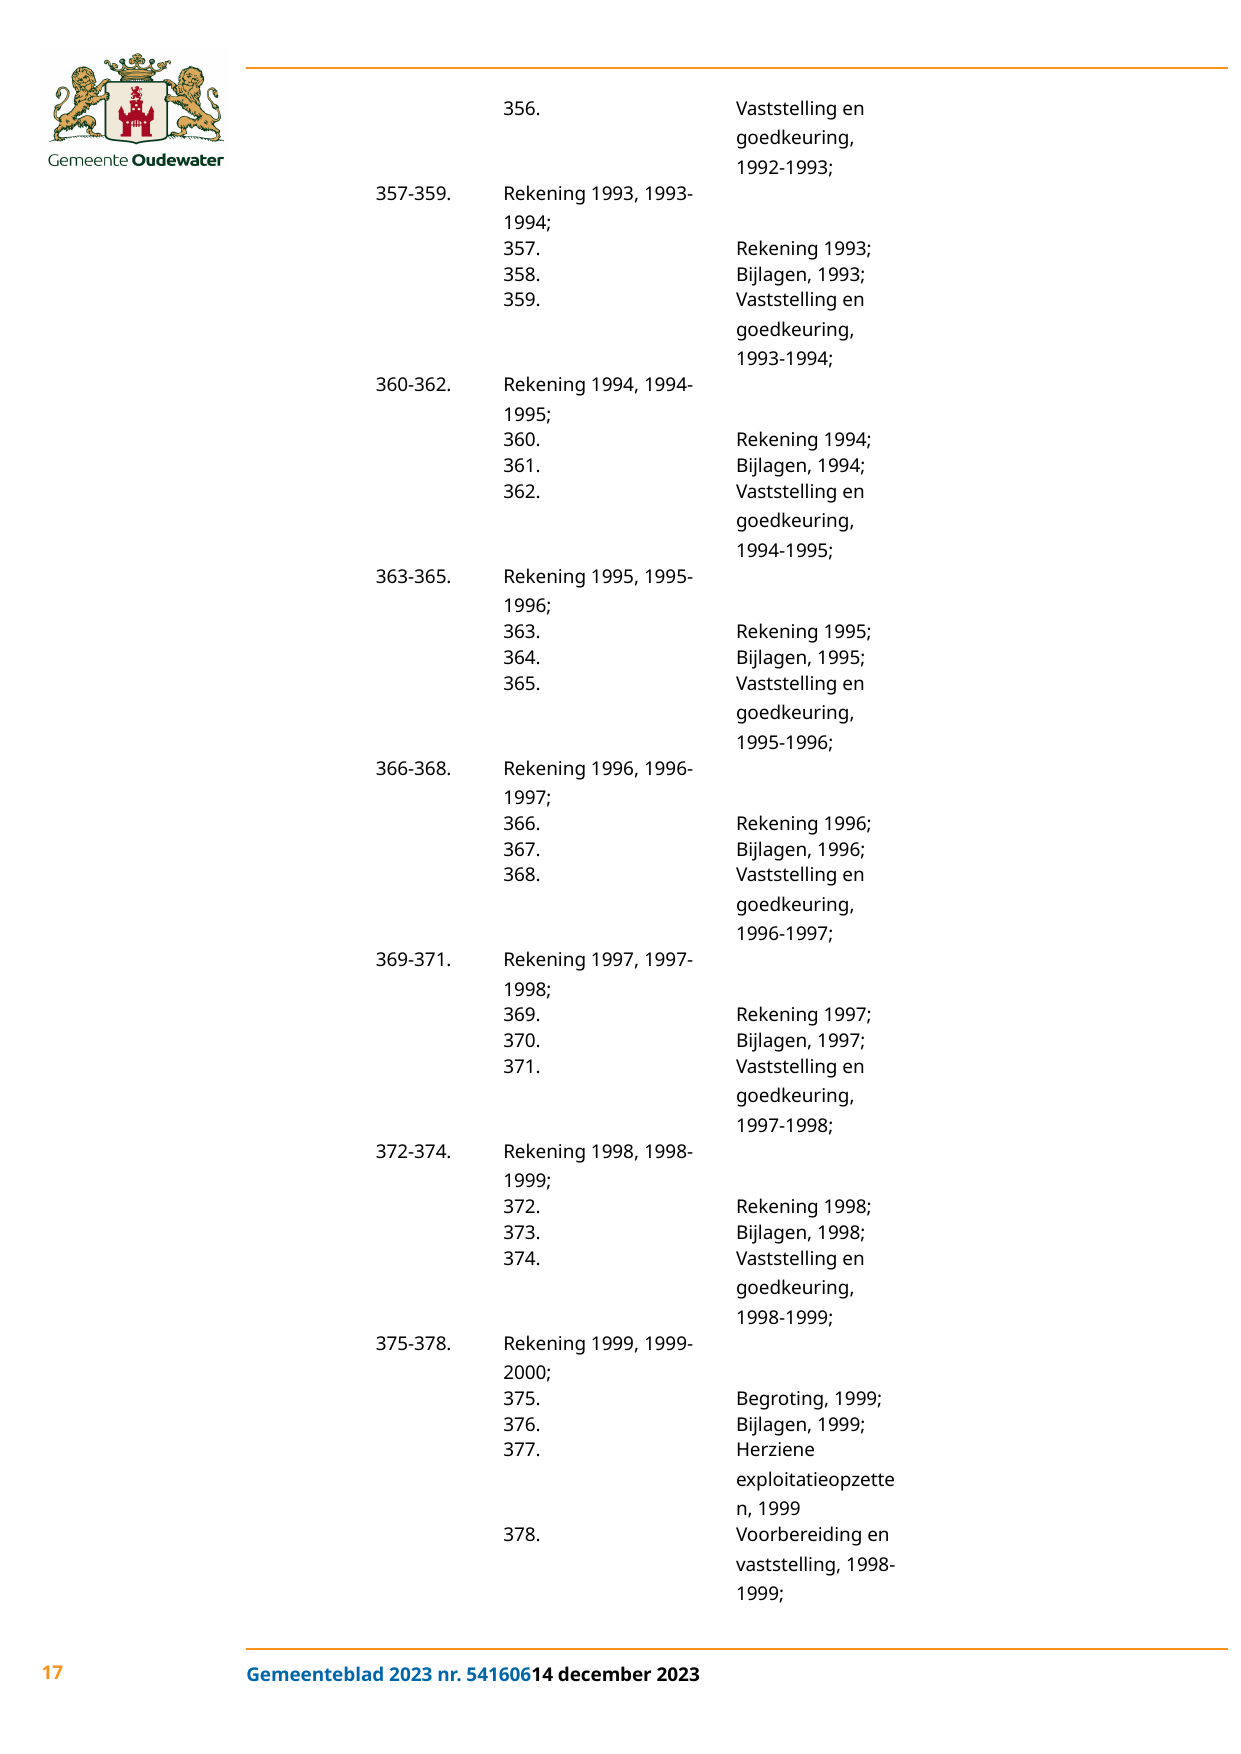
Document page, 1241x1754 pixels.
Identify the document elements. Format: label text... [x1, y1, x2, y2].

table_cell 368. [503, 861, 736, 946]
table_cell Vaststelling en goedkeuring, 1998-1999; [736, 1245, 897, 1330]
table_cell Bijlagen, 1997; [736, 1028, 897, 1053]
table_cell [248, 235, 376, 261]
table_cell [897, 1436, 1024, 1521]
table_cell 375. [503, 1385, 736, 1411]
table_cell Herziene exploitatieopzetten, 1999 [736, 1436, 897, 1521]
table_cell 356. [503, 95, 736, 180]
table_cell 362. [503, 478, 736, 563]
table_cell [248, 810, 376, 836]
table_cell [897, 1385, 1024, 1411]
table_cell Vaststelling en goedkeuring, 1993-1994; [736, 286, 897, 371]
table_cell 372. [503, 1193, 736, 1219]
table_cell Rekening 1998, 1998-1999; [503, 1138, 736, 1193]
table_cell [897, 1028, 1024, 1053]
table_cell Vaststelling en goedkeuring, 1992-1993; [736, 95, 897, 180]
table_cell [248, 836, 376, 861]
table_cell [248, 427, 376, 452]
table_cell Rekening 1993, 1993-1994; [503, 180, 736, 235]
table_cell [248, 261, 376, 286]
table_cell Rekening 1993; [736, 235, 897, 261]
table_cell [897, 1245, 1024, 1330]
table_cell [897, 1193, 1024, 1219]
table_cell [248, 1245, 376, 1330]
table_cell [248, 286, 376, 371]
table_cell [897, 427, 1024, 452]
table_cell [248, 946, 376, 1002]
table_cell Rekening 1998; [736, 1193, 897, 1219]
table_cell 375-378. [376, 1330, 503, 1385]
table_cell [376, 1521, 503, 1606]
table_cell 366. [503, 810, 736, 836]
table_cell [376, 95, 503, 180]
table_cell [248, 453, 376, 478]
table_cell [376, 836, 503, 861]
table_cell Rekening 1995; [736, 618, 897, 644]
table_cell [897, 810, 1024, 836]
table_cell [248, 1330, 376, 1385]
table_cell 369. [503, 1002, 736, 1027]
table_cell [376, 1411, 503, 1436]
table_cell 363. [503, 618, 736, 644]
table_cell Voorbereiding en vaststelling, 1998-1999; [736, 1521, 897, 1606]
table_cell [248, 563, 376, 618]
table_cell [376, 644, 503, 670]
table_cell [248, 1138, 376, 1193]
table_cell Rekening 1999, 1999-2000; [503, 1330, 736, 1385]
table_cell [248, 670, 376, 755]
table_cell [248, 371, 376, 427]
table_cell [897, 95, 1024, 180]
table_cell [376, 1002, 503, 1027]
table_cell [248, 1385, 376, 1411]
table_cell [248, 478, 376, 563]
table_cell [376, 286, 503, 371]
table_cell Vaststelling en goedkeuring, 1994-1995; [736, 478, 897, 563]
table_cell [248, 755, 376, 810]
table_cell 369-371. [376, 946, 503, 1002]
table_cell 363-365. [376, 563, 503, 618]
table_cell [248, 1521, 376, 1606]
table_cell [897, 478, 1024, 563]
table_cell 365. [503, 670, 736, 755]
table_cell Bijlagen, 1994; [736, 453, 897, 478]
table_cell 357-359. [376, 180, 503, 235]
table_cell 376. [503, 1411, 736, 1436]
table_cell [897, 861, 1024, 946]
table_cell 361. [503, 453, 736, 478]
table_cell Rekening 1996; [736, 810, 897, 836]
table_cell [897, 644, 1024, 670]
table_cell 360. [503, 427, 736, 452]
table_cell [376, 1219, 503, 1245]
table_cell 370. [503, 1028, 736, 1053]
table_cell [248, 1028, 376, 1053]
table_cell [376, 261, 503, 286]
picture [41, 47, 231, 172]
table_cell [897, 286, 1024, 371]
table_cell 374. [503, 1245, 736, 1330]
table_cell [248, 1002, 376, 1027]
table_cell Bijlagen, 1996; [736, 836, 897, 861]
table_cell 377. [503, 1436, 736, 1521]
table_cell [376, 453, 503, 478]
table_cell [248, 618, 376, 644]
table_cell [376, 618, 503, 644]
table_cell [376, 1385, 503, 1411]
table_cell Bijlagen, 1998; [736, 1219, 897, 1245]
table_cell [248, 644, 376, 670]
table_cell Bijlagen, 1993; [736, 261, 897, 286]
table_cell 358. [503, 261, 736, 286]
table_cell [376, 478, 503, 563]
table_cell 367. [503, 836, 736, 861]
table_cell [897, 453, 1024, 478]
table_cell [897, 1053, 1024, 1138]
table_cell [248, 1053, 376, 1138]
table_cell [376, 1193, 503, 1219]
table_cell Bijlagen, 1999; [736, 1411, 897, 1436]
table_cell [376, 1028, 503, 1053]
table_cell 378. [503, 1521, 736, 1606]
table_cell [897, 1521, 1024, 1606]
table_cell [248, 1436, 376, 1521]
table_cell [376, 810, 503, 836]
table_cell [376, 1436, 503, 1521]
table_cell 366-368. [376, 755, 503, 810]
table_cell Begroting, 1999; [736, 1385, 897, 1411]
table_cell Rekening 1997, 1997-1998; [503, 946, 736, 1002]
table_cell [897, 261, 1024, 286]
table_cell [897, 235, 1024, 261]
table_cell Rekening 1995, 1995-1996; [503, 563, 736, 618]
table_cell 364. [503, 644, 736, 670]
table_cell [376, 427, 503, 452]
table_cell 359. [503, 286, 736, 371]
table_cell [376, 1053, 503, 1138]
table_cell [248, 861, 376, 946]
table_cell Rekening 1994; [736, 427, 897, 452]
table_cell [248, 95, 376, 180]
table_cell Bijlagen, 1995; [736, 644, 897, 670]
table_cell [897, 1219, 1024, 1245]
table_cell [248, 180, 376, 235]
table_cell [248, 1411, 376, 1436]
table_cell Vaststelling en goedkeuring, 1997-1998; [736, 1053, 897, 1138]
table_cell [897, 1002, 1024, 1027]
table_cell Rekening 1997; [736, 1002, 897, 1027]
table_cell [897, 836, 1024, 861]
table_cell [248, 1219, 376, 1245]
table_cell 357. [503, 235, 736, 261]
table_cell 373. [503, 1219, 736, 1245]
table_cell Rekening 1994, 1994-1995; [503, 371, 736, 427]
table_cell [376, 235, 503, 261]
table_cell [897, 1411, 1024, 1436]
table_cell [897, 618, 1024, 644]
table_cell [376, 1245, 503, 1330]
table_cell [376, 670, 503, 755]
table_cell 371. [503, 1053, 736, 1138]
table_cell [897, 670, 1024, 755]
table_cell Rekening 1996, 1996-1997; [503, 755, 736, 810]
table_cell 360-362. [376, 371, 503, 427]
table_cell Vaststelling en goedkeuring, 1995-1996; [736, 670, 897, 755]
table_cell [376, 861, 503, 946]
table_cell [248, 1193, 376, 1219]
table_cell 372-374. [376, 1138, 503, 1193]
table_cell Vaststelling en goedkeuring, 1996-1997; [736, 861, 897, 946]
